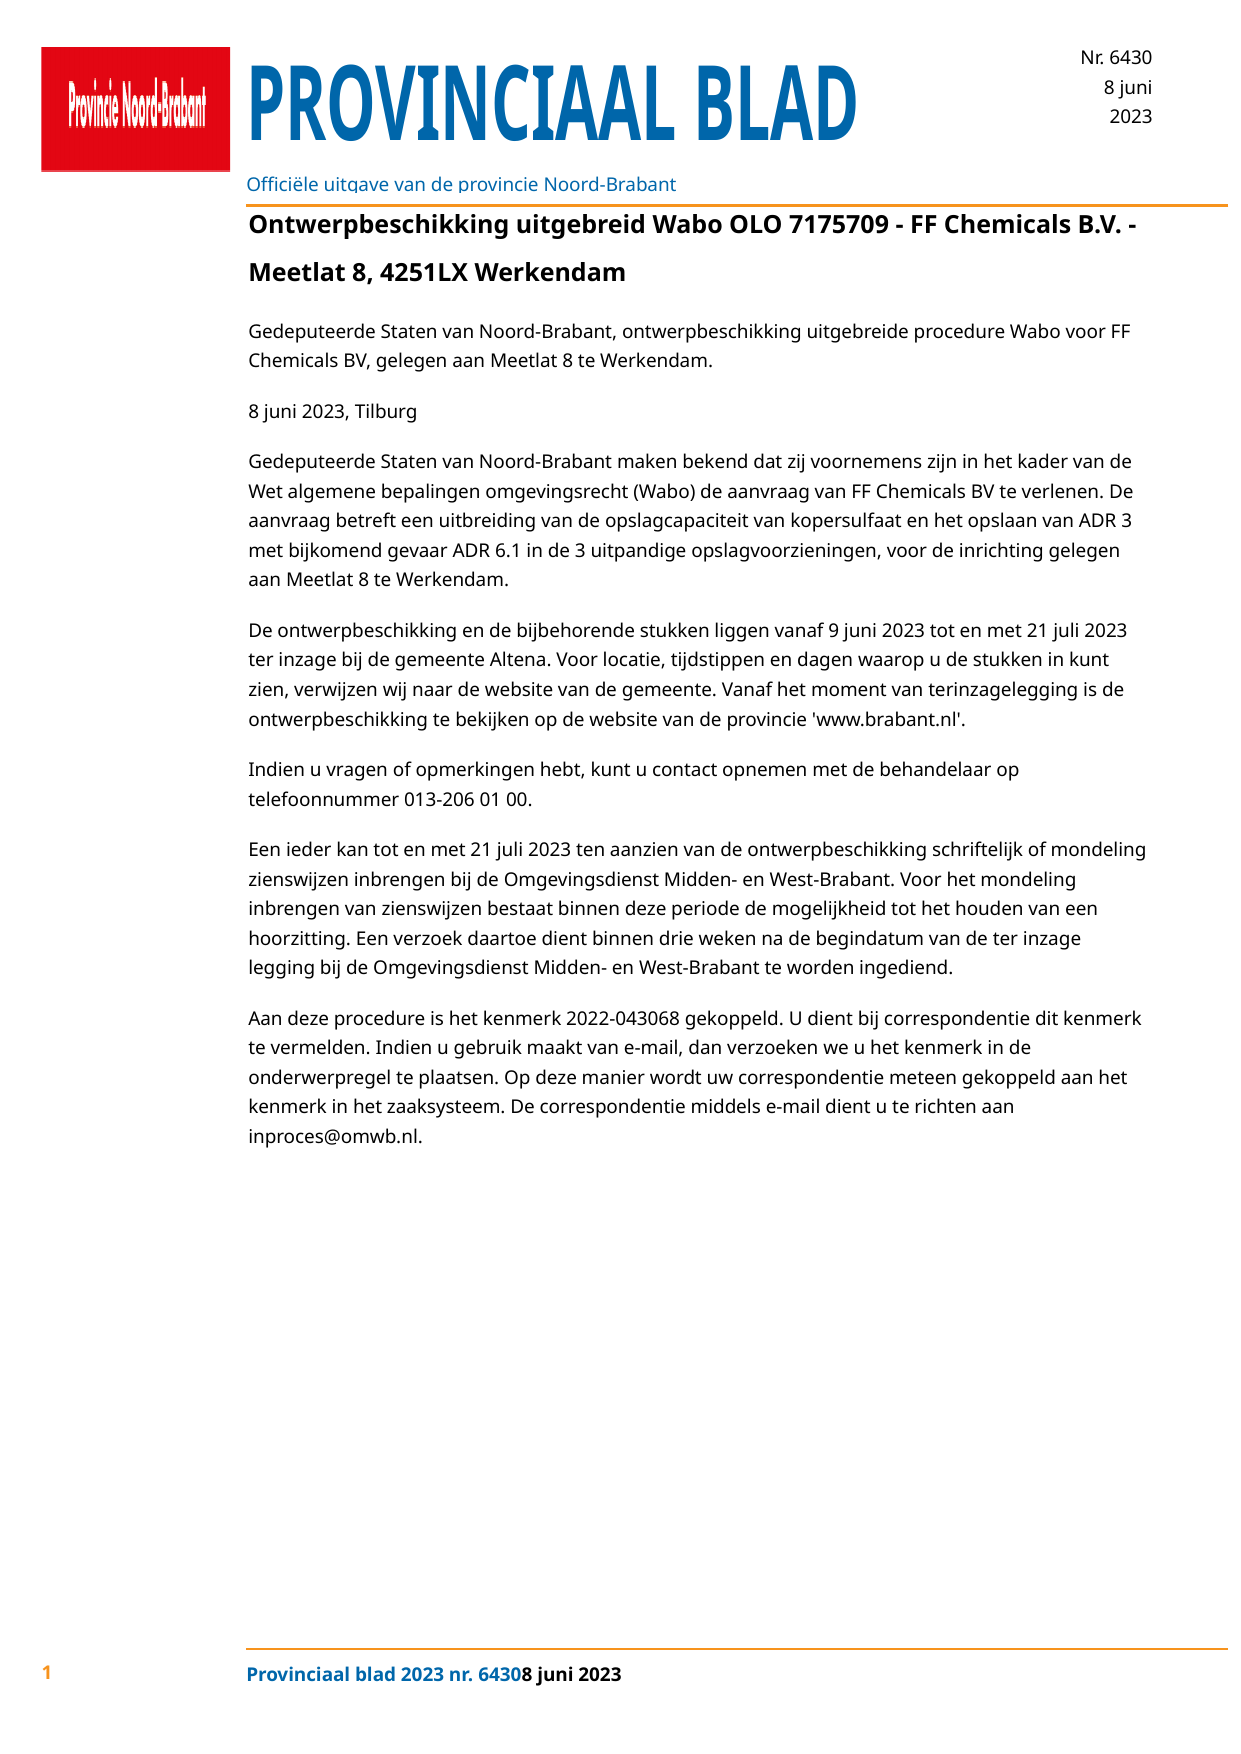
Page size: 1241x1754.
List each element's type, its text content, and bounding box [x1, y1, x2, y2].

text De ontwerpbeschikking en de bijbehorende stukken liggen vanaf 9 juni 2023 tot en met 21 juli 2023 ter inzage bij de gemeente Altena. Voor locatie, tijdstippen en dagen waarop u de stukken in kunt zien, verwijzen wij naar de website van de gemeente. Vanaf het moment van terinzagelegging is de ontwerpbeschikking te bekijken op de website van de provincie 'www.brabant.nl'. [248, 617, 1152, 732]
text Gedeputeerde Staten van Noord-Brabant maken bekend dat zij voornemens zijn in het kader van de Wet algemene bepalingen omgevingsrecht (Wabo) de aanvraag van FF Chemicals BV te verlenen. De aanvraag betreft een uitbreiding van de opslagcapaciteit van kopersulfaat en het opslaan van ADR 3 met bijkomend gevaar ADR 6.1 in de 3 uitpandige opslagvoorzieningen, voor de inrichting gelegen aan Meetlat 8 te Werkendam. [248, 448, 1152, 592]
text Ontwerpbeschikking uitgebreid Wabo OLO 7175709 - FF Chemicals B.V. - Meetlat 8, 4251LX Werkendam [248, 207, 1152, 288]
text Gedeputeerde Staten van Noord-Brabant, ontwerpbeschikking uitgebreide procedure Wabo voor FF Chemicals BV, gelegen aan Meetlat 8 te Werkendam. [248, 318, 1152, 373]
text 8 juni 2023, Tilburg [248, 398, 1152, 424]
text Indien u vragen of opmerkingen hebt, kunt u contact opnemen met de behandelaar op telefoonnummer 013-206 01 00. [248, 756, 1152, 812]
text Een ieder kan tot en met 21 juli 2023 ten aanzien van de ontwerpbeschikking schriftelijk of mondeling zienswijzen inbrengen bij de Omgevingsdienst Midden- en West-Brabant. Voor het mondeling inbrengen van zienswijzen bestaat binnen deze periode de mogelijkheid tot het houden van een hoorzitting. Een verzoek daartoe dient binnen drie weken na de begindatum van de ter inzage legging bij de Omgevingsdienst Midden- en West-Brabant te worden ingediend. [248, 836, 1152, 980]
text Aan deze procedure is het kenmerk 2022-043068 gekoppeld. U dient bij correspondentie dit kenmerk te vermelden. Indien u gebruik maakt van e-mail, dan verzoeken we u het kenmerk in de onderwerpregel te plaatsen. Op deze manier wordt uw correspondentie meteen gekoppeld aan het kenmerk in het zaaksysteem. De correspondentie middels e-mail dient u te richten aan inproces@omwb.nl. [248, 1005, 1152, 1149]
picture [41, 47, 231, 172]
